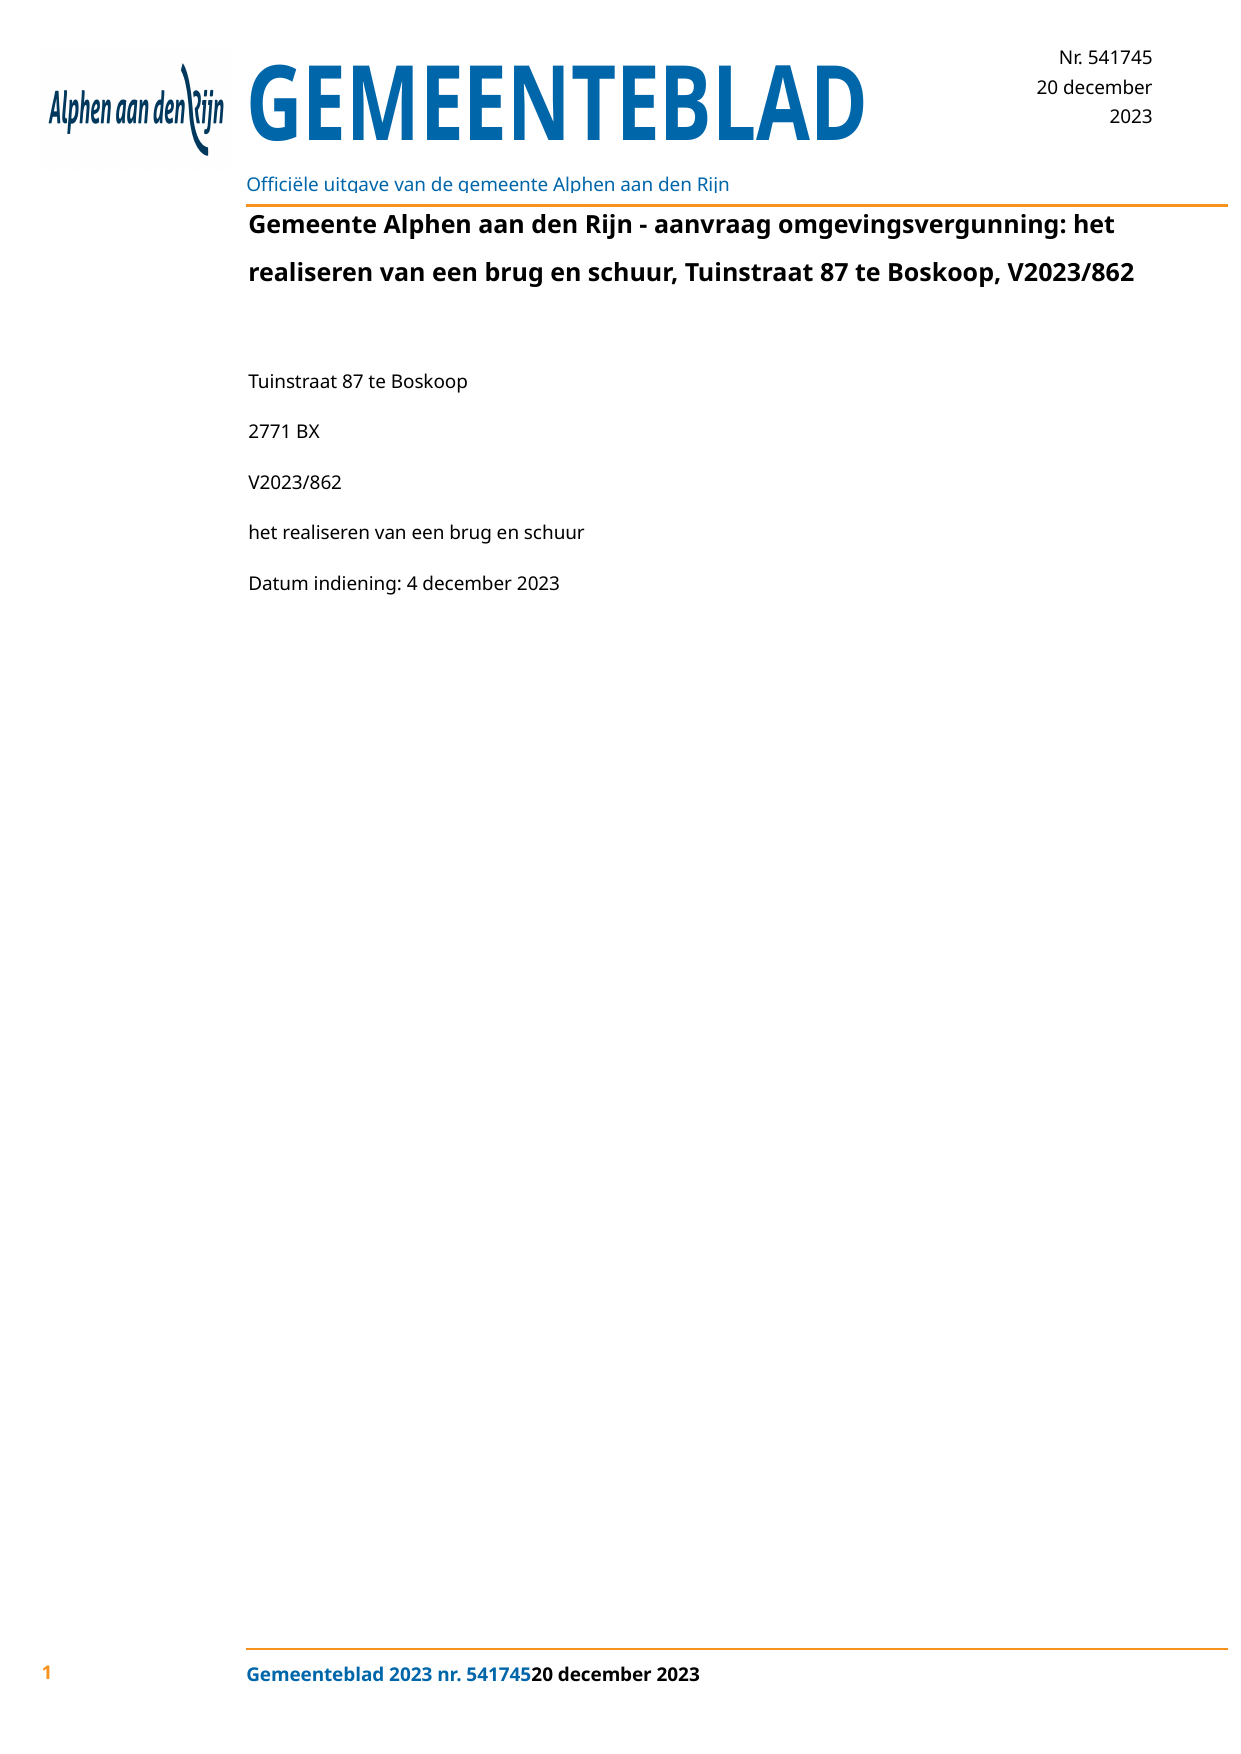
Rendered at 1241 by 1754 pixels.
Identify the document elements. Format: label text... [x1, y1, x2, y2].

text 2771 BX [248, 419, 1152, 444]
picture [41, 47, 231, 172]
text Tuinstraat 87 te Boskoop [248, 368, 1152, 394]
text V2023/862 [248, 469, 1152, 495]
text Datum indiening: 4 december 2023 [248, 570, 1152, 596]
text het realiseren van een brug en schuur [248, 519, 1152, 545]
text Gemeente Alphen aan den Rijn - aanvraag omgevingsvergunning: het realiseren van een brug en schuur, Tuinstraat 87 te Boskoop, V2023/862 [248, 207, 1152, 288]
